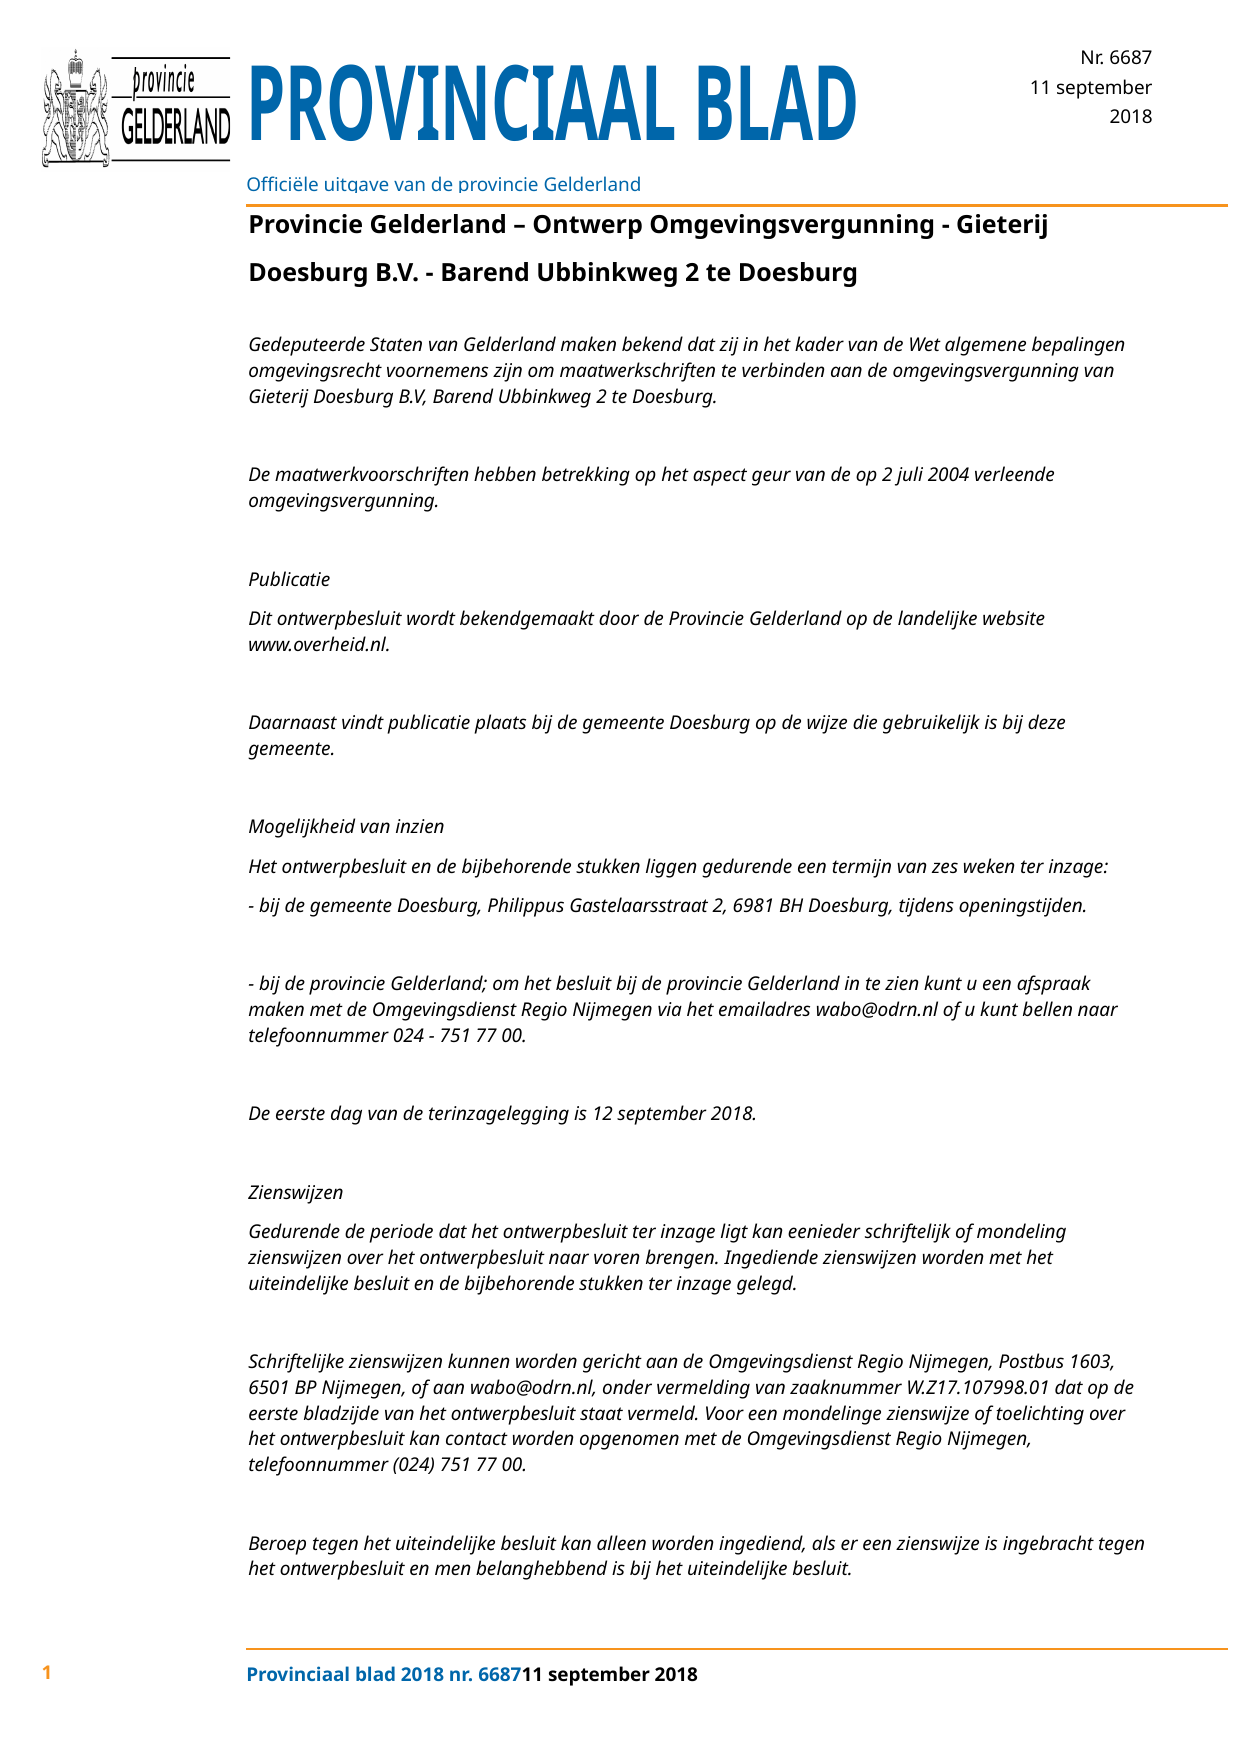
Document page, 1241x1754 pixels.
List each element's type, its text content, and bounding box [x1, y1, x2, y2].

text Daarnaast vindt publicatie plaats bij de gemeente Doesburg op de wijze die gebruikelijk is bij deze gemeente. [248, 709, 1152, 761]
text Mogelijkheid van inzien [248, 813, 1152, 839]
text Gedeputeerde Staten van Gelderland maken bekend dat zij in het kader van de Wet algemene bepalingen omgevingsrecht voornemens zijn om maatwerkschriften te verbinden aan de omgevingsvergunning van Gieterij Doesburg B.V, Barend Ubbinkweg 2 te Doesburg. [248, 331, 1152, 409]
text Zienswijzen [248, 1179, 1152, 1205]
text De eerste dag van de terinzagelegging is 12 september 2018. [248, 1101, 1152, 1126]
text - bij de gemeente Doesburg, Philippus Gastelaarsstraat 2, 6981 BH Doesburg, tijdens openingstijden. [248, 892, 1152, 918]
text Schriftelijke zienswijzen kunnen worden gericht aan de Omgevingsdienst Regio Nijmegen, Postbus 1603, 6501 BP Nijmegen, of aan wabo@odrn.nl, onder vermelding van zaaknummer W.Z17.107998.01 dat op de eerste bladzijde van het ontwerpbesluit staat vermeld. Voor een mondelinge zienswijze of toelichting over het ontwerpbesluit kan contact worden opgenomen met de Omgevingsdienst Regio Nijmegen, telefoonnummer (024) 751 77 00. [248, 1348, 1152, 1477]
text Publicatie [248, 566, 1152, 591]
text - bij de provincie Gelderland; om het besluit bij de provincie Gelderland in te zien kunt u een afspraak maken met de Omgevingsdienst Regio Nijmegen via het emailadres wabo@odrn.nl of u kunt bellen naar telefoonnummer 024 - 751 77 00. [248, 971, 1152, 1048]
text Dit ontwerpbesluit wordt bekendgemaakt door de Provincie Gelderland op de landelijke website www.overheid.nl. [248, 605, 1152, 656]
text Provincie Gelderland – Ontwerp Omgevingsvergunning - Gieterij Doesburg B.V. - Barend Ubbinkweg 2 te Doesburg [248, 207, 1152, 288]
text De maatwerkvoorschriften hebben betrekking op het aspect geur van de op 2 juli 2004 verleende omgevingsvergunning. [248, 461, 1152, 513]
text Gedurende de periode dat het ontwerpbesluit ter inzage ligt kan eenieder schriftelijk of mondeling zienswijzen over het ontwerpbesluit naar voren brengen. Ingediende zienswijzen worden met het uiteindelijke besluit en de bijbehorende stukken ter inzage gelegd. [248, 1218, 1152, 1296]
text Het ontwerpbesluit en de bijbehorende stukken liggen gedurende een termijn van zes weken ter inzage: [248, 853, 1152, 878]
picture [41, 47, 231, 172]
text Beroep tegen het uiteindelijke besluit kan alleen worden ingediend, als er een zienswijze is ingebracht tegen het ontwerpbesluit en men belanghebbend is bij het uiteindelijke besluit. [248, 1530, 1152, 1581]
